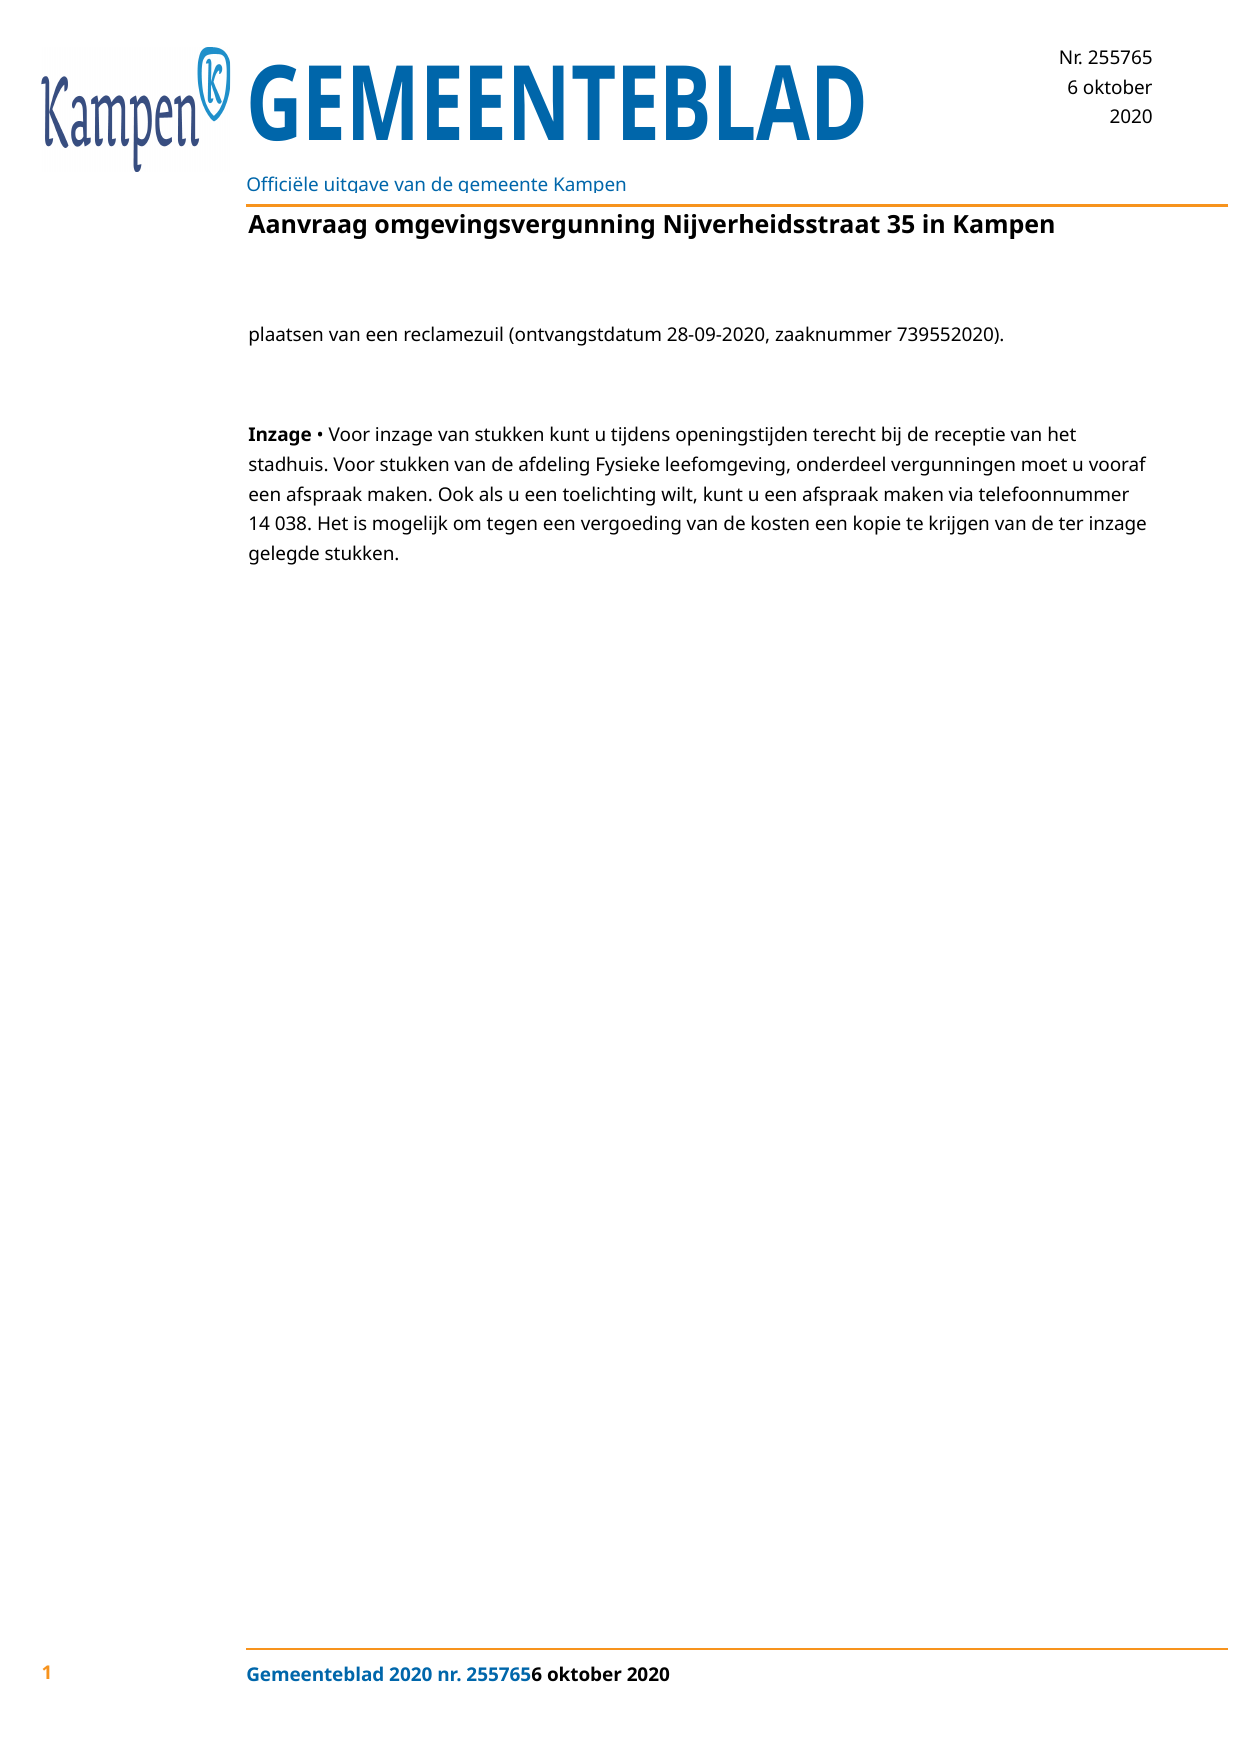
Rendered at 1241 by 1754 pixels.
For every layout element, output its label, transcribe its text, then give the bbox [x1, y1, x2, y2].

text plaatsen van een reclamezuil (ontvangstdatum 28-09-2020, zaaknummer 739552020). [248, 321, 1152, 346]
text Inzage • Voor inzage van stukken kunt u tijdens openingstijden terecht bij de receptie van het stadhuis. Voor stukken van de afdeling Fysieke leefomgeving, onderdeel vergunningen moet u vooraf een afspraak maken. Ook als u een toelichting wilt, kunt u een afspraak maken via telefoonnummer 14 038. Het is mogelijk om tegen een vergoeding van de kosten een kopie te krijgen van de ter inzage gelegde stukken. [248, 422, 1152, 566]
picture [41, 47, 231, 172]
text Aanvraag omgevingsvergunning Nijverheidsstraat 35 in Kampen [248, 207, 1152, 241]
